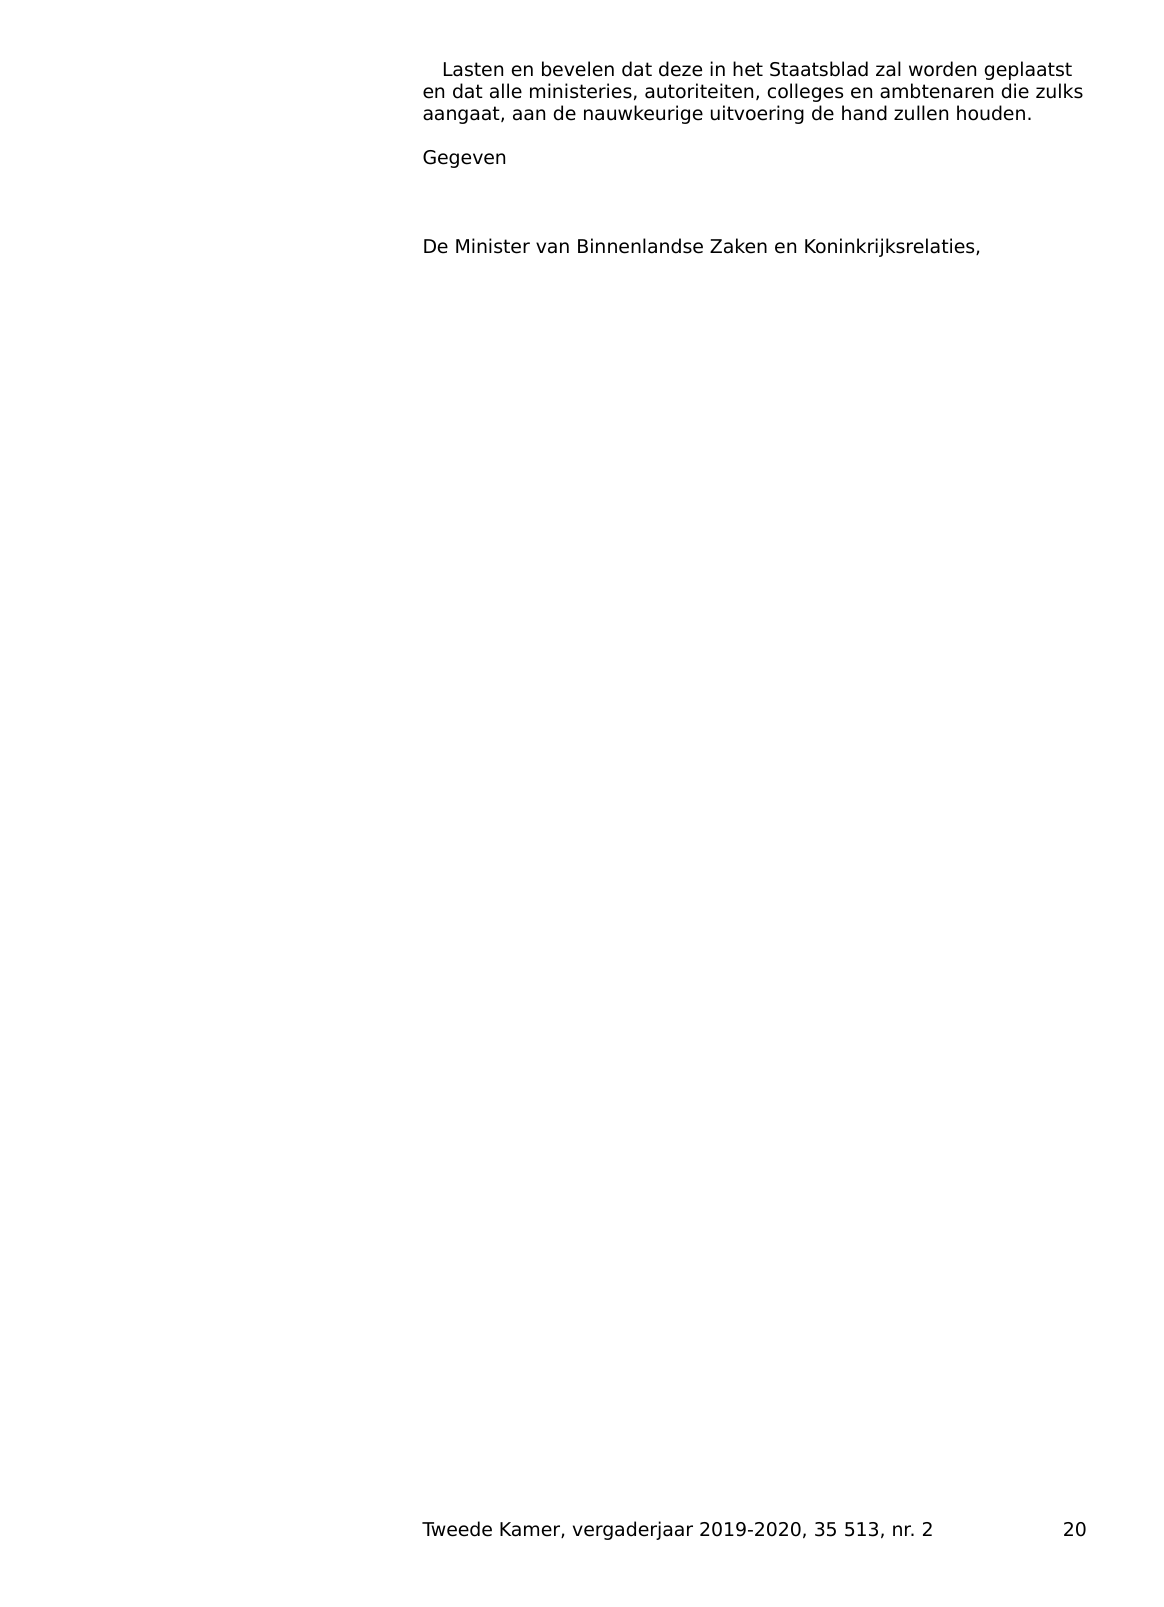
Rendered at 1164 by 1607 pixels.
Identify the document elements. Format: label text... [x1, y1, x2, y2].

text De Minister van Binnenlandse Zaken en Koninkrijksrelaties, [422, 236, 1087, 258]
text Lasten en bevelen dat deze in het Staatsblad zal worden geplaatst en dat alle ministeries, autoriteiten, colleges en ambtenaren die zulks aangaat, aan de nauwkeurige uitvoering de hand zullen houden. [422, 59, 1087, 125]
text Gegeven [422, 147, 1087, 169]
